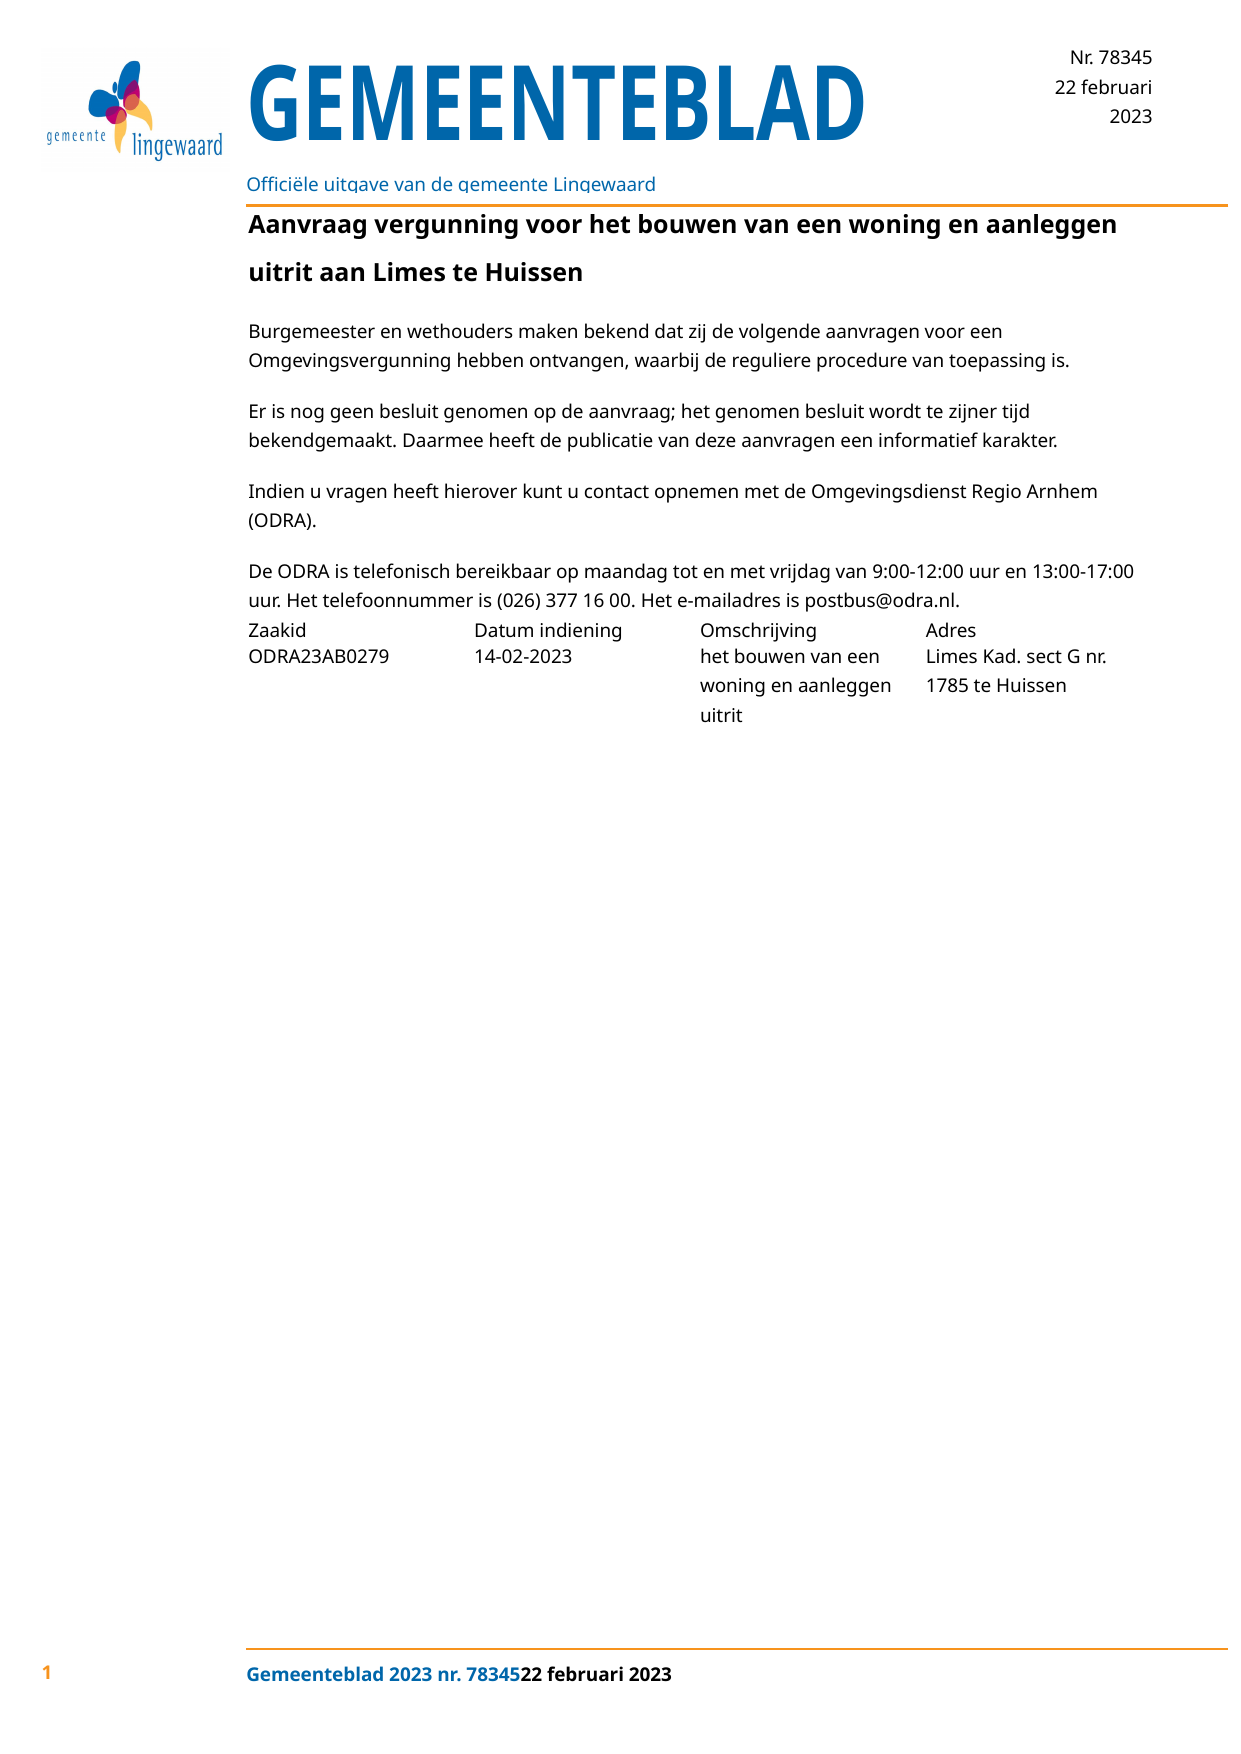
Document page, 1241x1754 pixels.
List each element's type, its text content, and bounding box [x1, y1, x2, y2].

table_cell het bouwen van een woning en aanleggen uitrit [700, 643, 926, 728]
text De ODRA is telefonisch bereikbaar op maandag tot en met vrijdag van 9:00-12:00 uur en 13:00-17:00 uur. Het telefoonnummer is (026) 377 16 00. Het e-mailadres is postbus@odra.nl. [248, 558, 1152, 613]
text Er is nog geen besluit genomen op de aanvraag; het genomen besluit wordt te zijner tijd bekendgemaakt. Daarmee heeft de publicatie van deze aanvragen een informatief karakter. [248, 398, 1152, 453]
picture [41, 47, 231, 172]
table_header Zaakid [248, 617, 474, 643]
text Indien u vragen heeft hierover kunt u contact opnemen met de Omgevingsdienst Regio Arnhem (ODRA). [248, 478, 1152, 533]
text Aanvraag vergunning voor het bouwen van een woning en aanleggen uitrit aan Limes te Huissen [248, 207, 1152, 288]
table_cell 14-02-2023 [474, 643, 700, 728]
table_header Adres [926, 617, 1152, 643]
table_cell Limes Kad. sect G nr. 1785 te Huissen [926, 643, 1152, 728]
text Burgemeester en wethouders maken bekend dat zij de volgende aanvragen voor een Omgevingsvergunning hebben ontvangen, waarbij de reguliere procedure van toepassing is. [248, 318, 1152, 373]
table_header Omschrijving [700, 617, 926, 643]
table_cell ODRA23AB0279 [248, 643, 474, 728]
table_header Datum indiening [474, 617, 700, 643]
